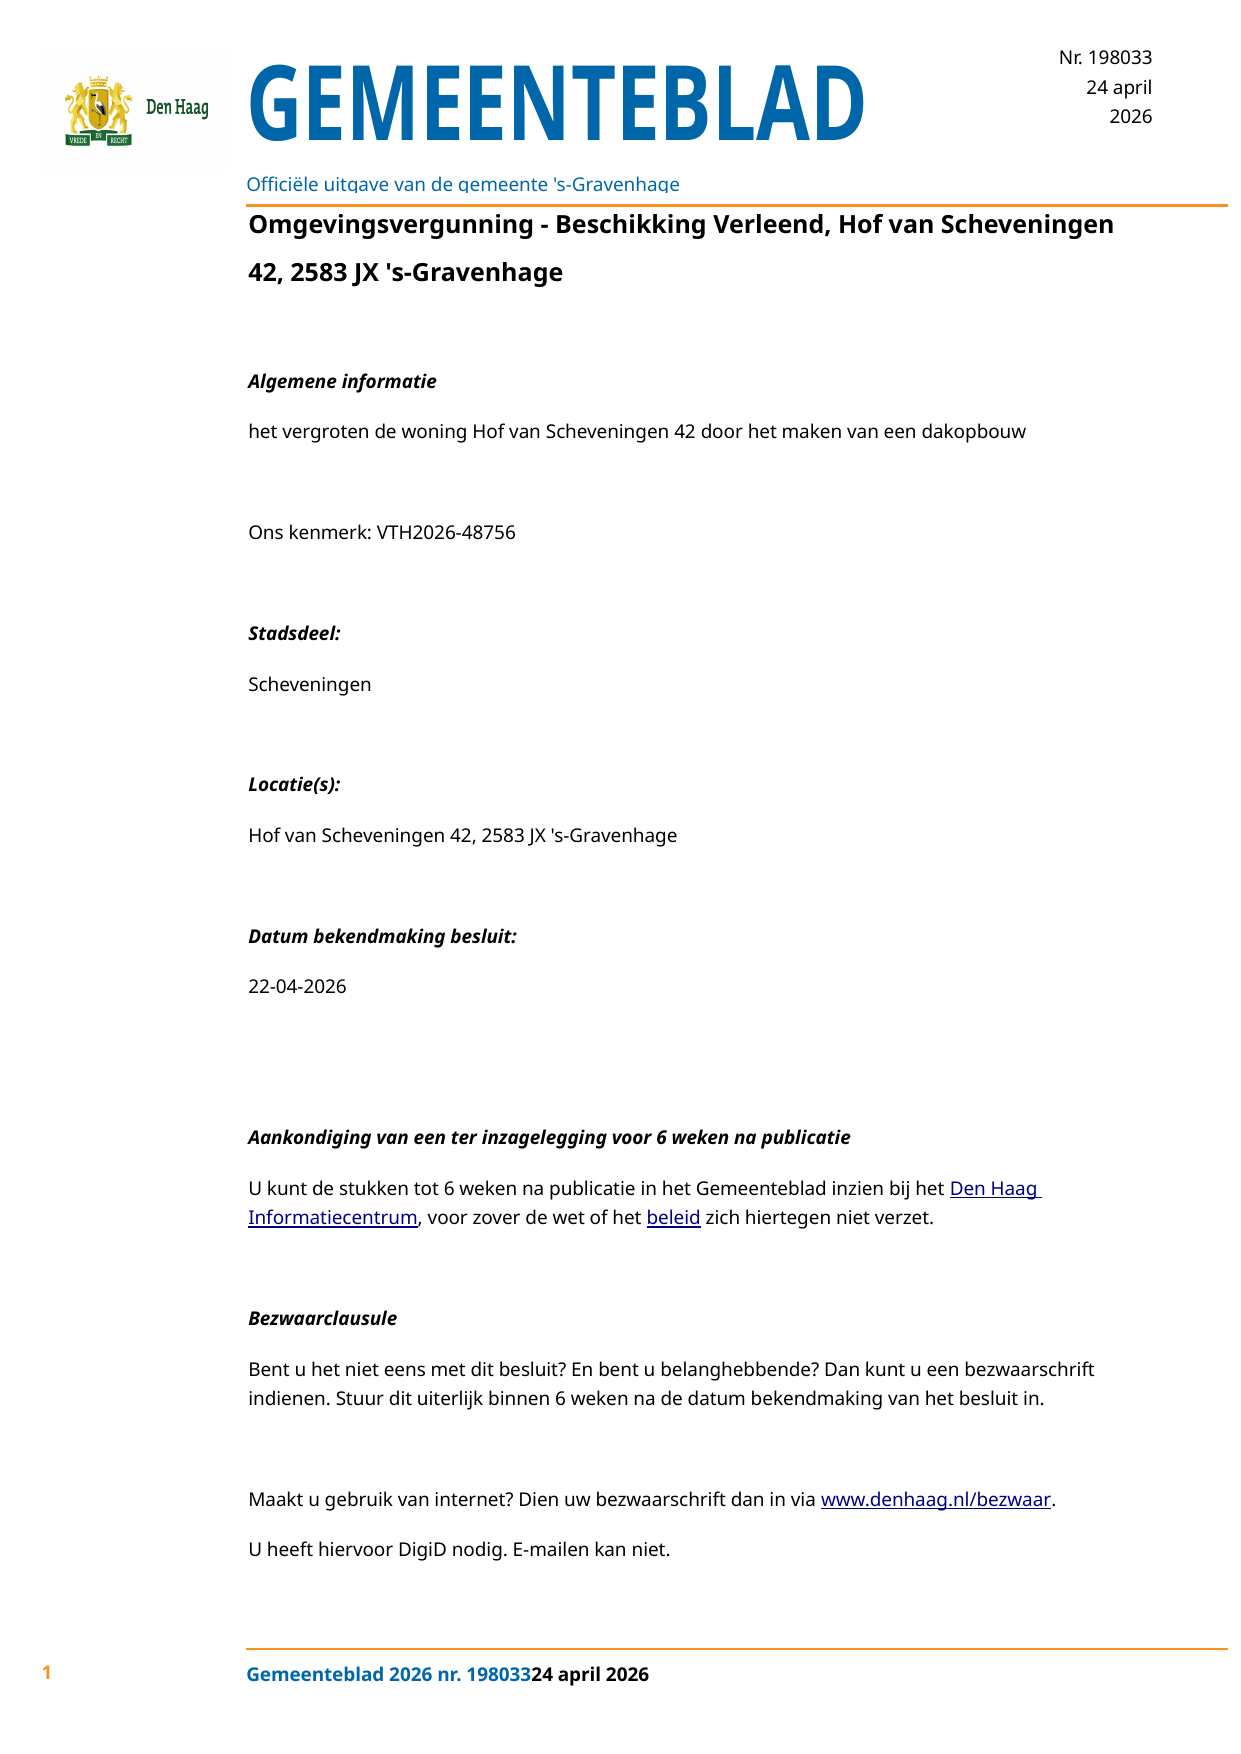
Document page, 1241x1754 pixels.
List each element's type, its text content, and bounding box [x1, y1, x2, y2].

text Hof van Scheveningen 42, 2583 JX 's-Gravenhage [248, 822, 1152, 848]
text Locatie(s): [248, 772, 1152, 797]
text Omgevingsvergunning - Beschikking Verleend, Hof van Scheveningen 42, 2583 JX 's-Gravenhage [248, 207, 1152, 288]
text Algemene informatie [248, 368, 1152, 394]
text Datum bekendmaking besluit: [248, 923, 1152, 949]
text Aankondiging van een ter inzagelegging voor 6 weken na publicatie [248, 1124, 1152, 1150]
text het vergroten de woning Hof van Scheveningen 42 door het maken van een dakopbouw [248, 419, 1152, 444]
text Scheveningen [248, 671, 1152, 697]
text Stadsdeel: [248, 620, 1152, 646]
text Maakt u gebruik van internet? Dien uw bezwaarschrift dan in via www.denhaag.nl/bezwaar. [248, 1486, 1152, 1512]
picture [41, 47, 231, 172]
text U kunt de stukken tot 6 weken na publicatie in het Gemeenteblad inzien bij het Den Haag Informatiecentrum, voor zover de wet of het beleid zich hiertegen niet verzet. [248, 1175, 1152, 1230]
text Ons kenmerk: VTH2026-48756 [248, 519, 1152, 545]
text U heeft hiervoor DigiD nodig. E-mailen kan niet. [248, 1537, 1152, 1562]
text Bezwaarclausule [248, 1305, 1152, 1331]
text Bent u het niet eens met dit besluit? En bent u belanghebbende? Dan kunt u een bezwaarschrift indienen. Stuur dit uiterlijk binnen 6 weken na de datum bekendmaking van het besluit in. [248, 1356, 1152, 1411]
text 22-04-2026 [248, 973, 1152, 999]
